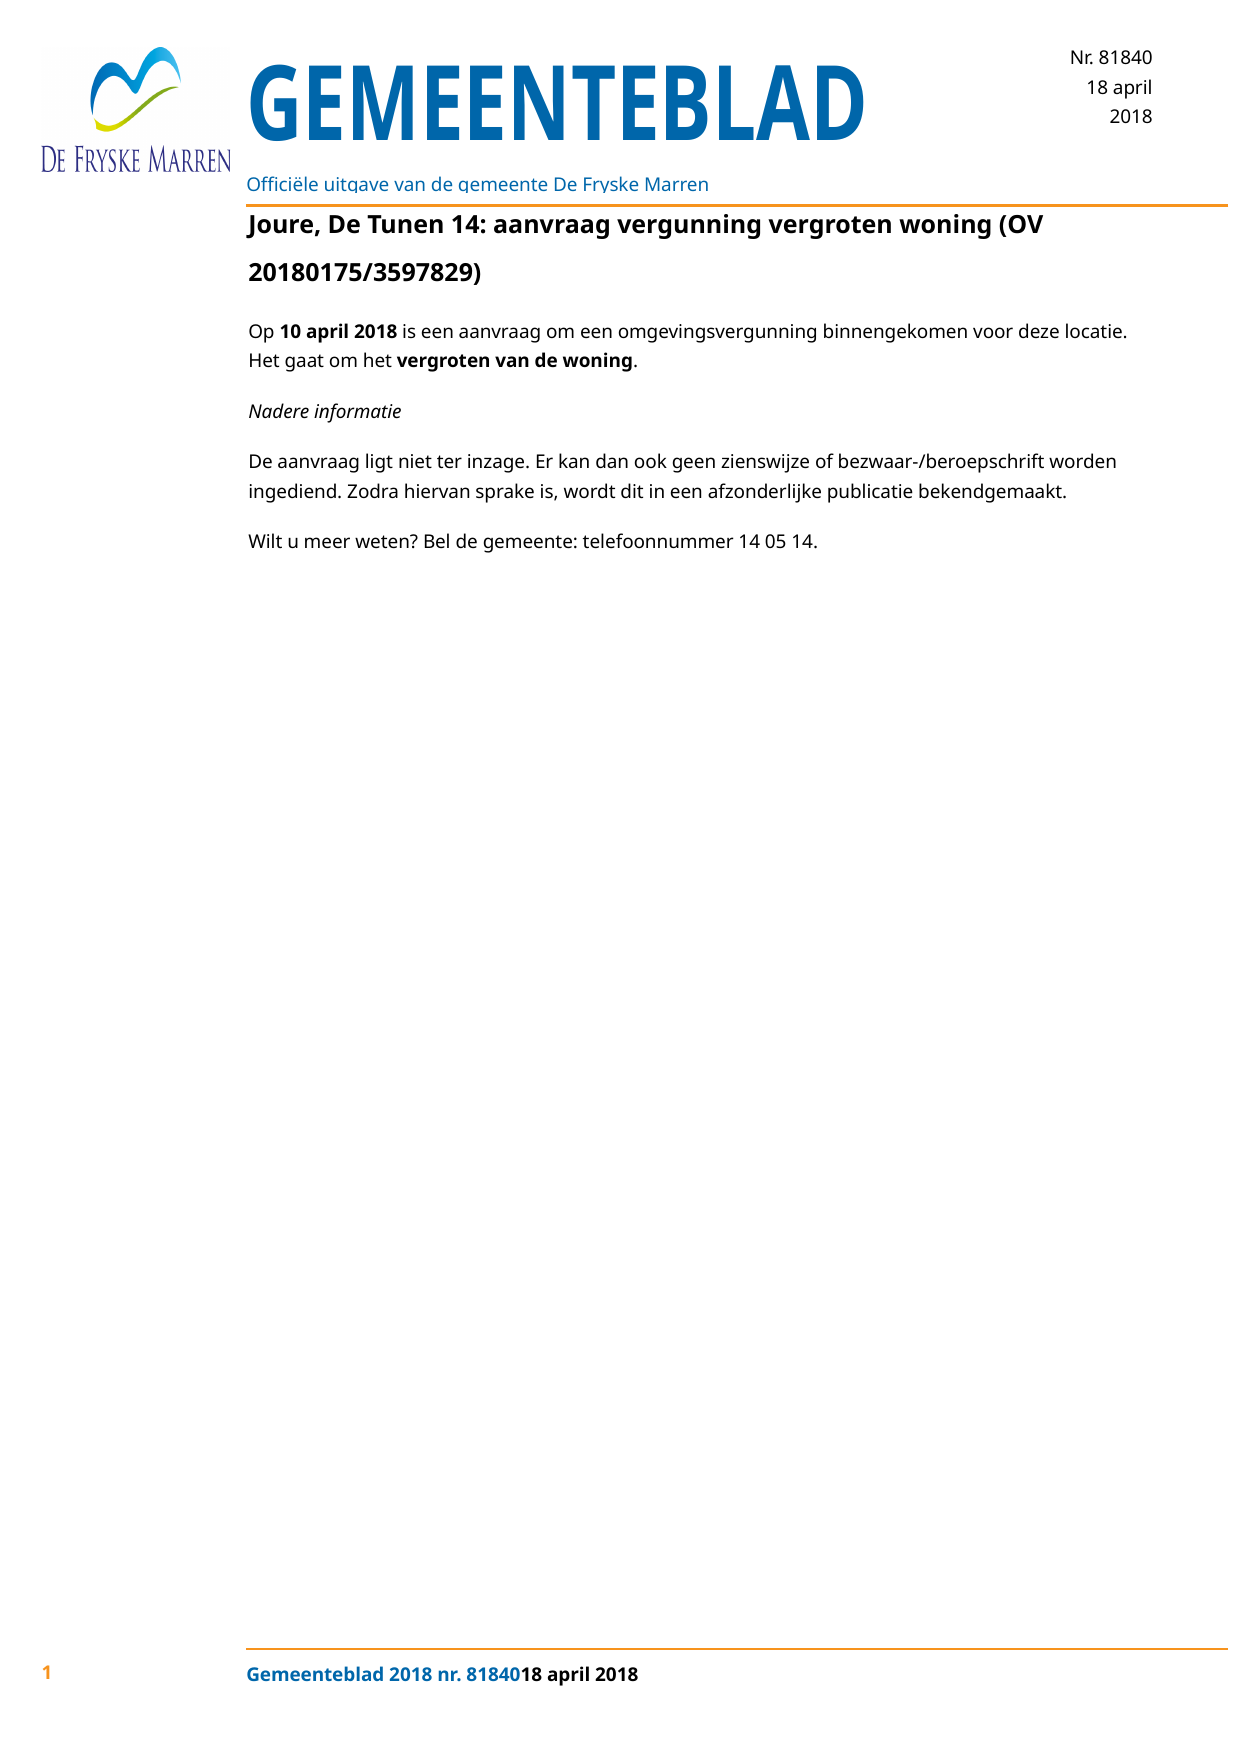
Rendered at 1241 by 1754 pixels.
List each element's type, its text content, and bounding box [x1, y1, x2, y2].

picture [41, 47, 231, 172]
text Op 10 april 2018 is een aanvraag om een omgevingsvergunning binnengekomen voor deze locatie. Het gaat om het vergroten van de woning. [248, 318, 1152, 373]
text De aanvraag ligt niet ter inzage. Er kan dan ook geen zienswijze of bezwaar-/beroepschrift worden ingediend. Zodra hiervan sprake is, wordt dit in een afzonderlijke publicatie bekendgemaakt. [248, 448, 1152, 504]
text Joure, De Tunen 14: aanvraag vergunning vergroten woning (OV 20180175/3597829) [248, 207, 1152, 288]
text Nadere informatie [248, 398, 1152, 424]
text Wilt u meer weten? Bel de gemeente: telefoonnummer 14 05 14. [248, 528, 1152, 554]
